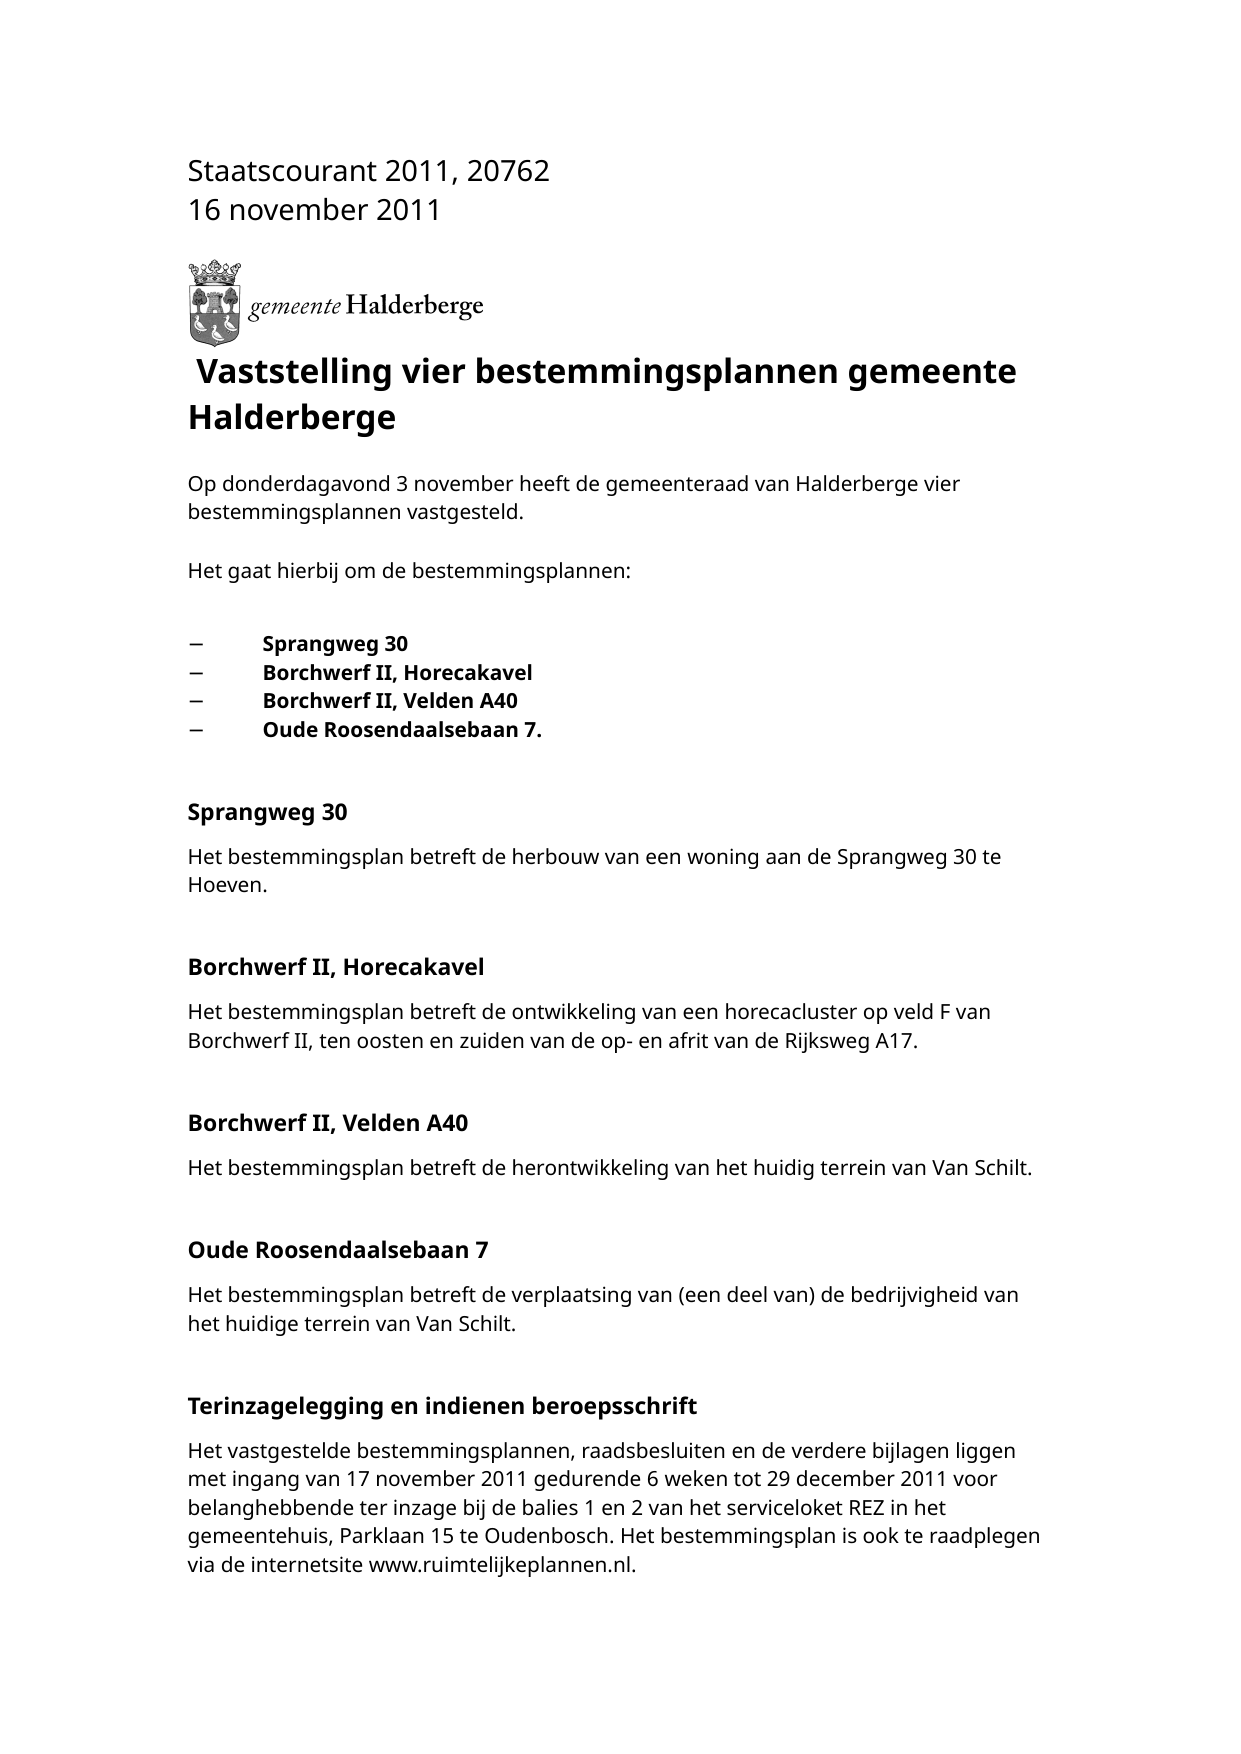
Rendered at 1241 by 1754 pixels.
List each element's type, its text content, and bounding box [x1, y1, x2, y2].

subtitle Sprangweg 30 [187, 796, 1053, 827]
text Op donderdagavond 3 november heeft de gemeenteraad van Halderberge vier bestemmingsplannen vastgesteld. [187, 469, 1053, 526]
text Staatscourant 2011, 20762 [187, 150, 1053, 190]
list Borchwerf II, Velden A40 [187, 686, 1053, 715]
list Sprangweg 30 [187, 629, 1053, 658]
text Het bestemmingsplan betreft de verplaatsing van (een deel van) de bedrijvigheid van het huidige terrein van Van Schilt. [187, 1280, 1053, 1337]
picture [187, 258, 484, 348]
text Het bestemmingsplan betreft de herontwikkeling van het huidig terrein van Van Schilt. [187, 1153, 1053, 1182]
text Het bestemmingsplan betreft de herbouw van een woning aan de Sprangweg 30 te Hoeven. [187, 842, 1053, 899]
text Het bestemmingsplan betreft de ontwikkeling van een horecacluster op veld F van Borchwerf II, ten oosten en zuiden van de op- en afrit van de Rijksweg A17. [187, 997, 1053, 1054]
text Het vastgestelde bestemmingsplannen, raadsbesluiten en de verdere bijlagen liggen met ingang van 17 november 2011 gedurende 6 weken tot 29 december 2011 voor belanghebbende ter inzage bij de balies 1 en 2 van het serviceloket REZ in het gemeentehuis, Parklaan 15 te Oudenbosch. Het bestemmingsplan is ook te raadplegen via de internetsite www.ruimtelijkeplannen.nl. [187, 1436, 1053, 1578]
list Borchwerf II, Horecakavel [187, 658, 1053, 686]
subtitle Terinzagelegging en indienen beroepsschrift [187, 1390, 1053, 1421]
list Oude Roosendaalsebaan 7. [187, 715, 1053, 743]
subtitle Borchwerf II, Horecakavel [187, 951, 1053, 982]
text Het gaat hierbij om de bestemmingsplannen: [187, 556, 1053, 584]
text 16 november 2011 [187, 190, 1053, 229]
subtitle Borchwerf II, Velden A40 [187, 1107, 1053, 1138]
subtitle Oude Roosendaalsebaan 7 [187, 1234, 1053, 1265]
subtitle Vaststelling vier bestemmingsplannen gemeente Halderberge [187, 271, 1053, 439]
